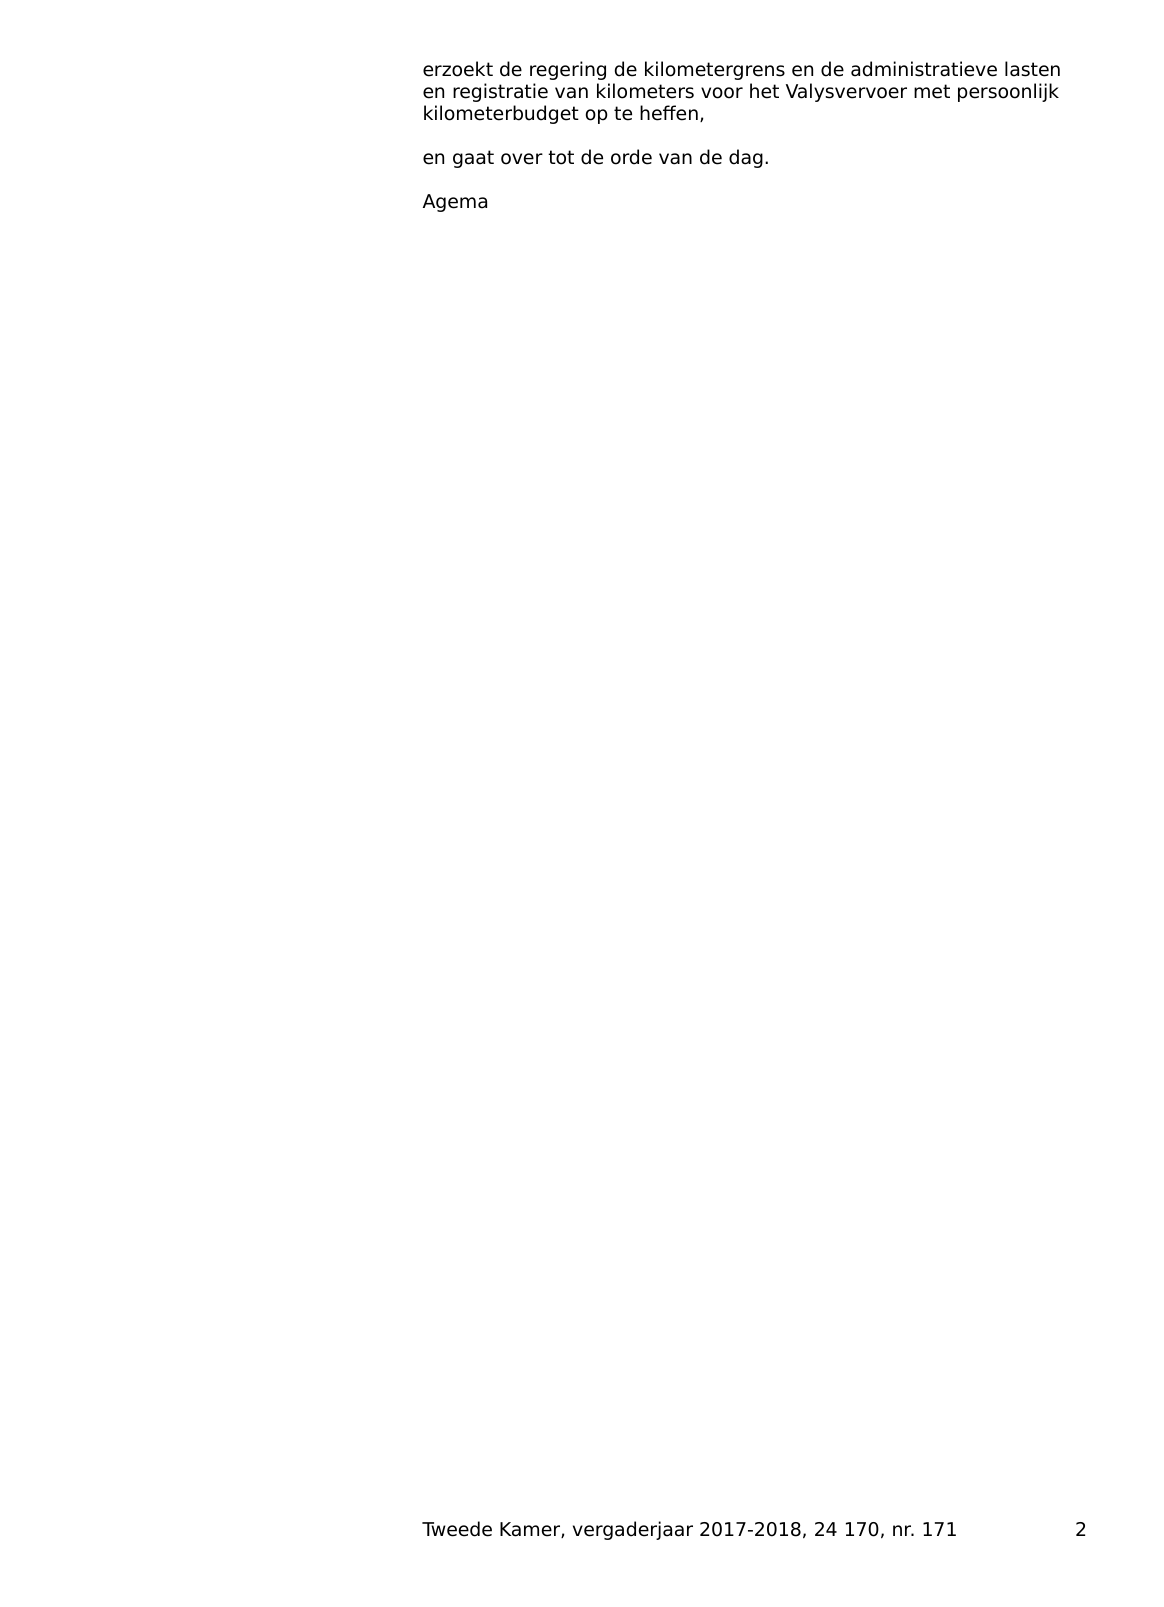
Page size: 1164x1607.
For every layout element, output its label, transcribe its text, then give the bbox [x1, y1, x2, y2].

text erzoekt de regering de kilometergrens en de administratieve lasten en registratie van kilometers voor het Valysvervoer met persoonlijk kilometerbudget op te heffen, [422, 59, 1087, 125]
text Agema [422, 191, 1087, 213]
text en gaat over tot de orde van de dag. [422, 147, 1087, 169]
